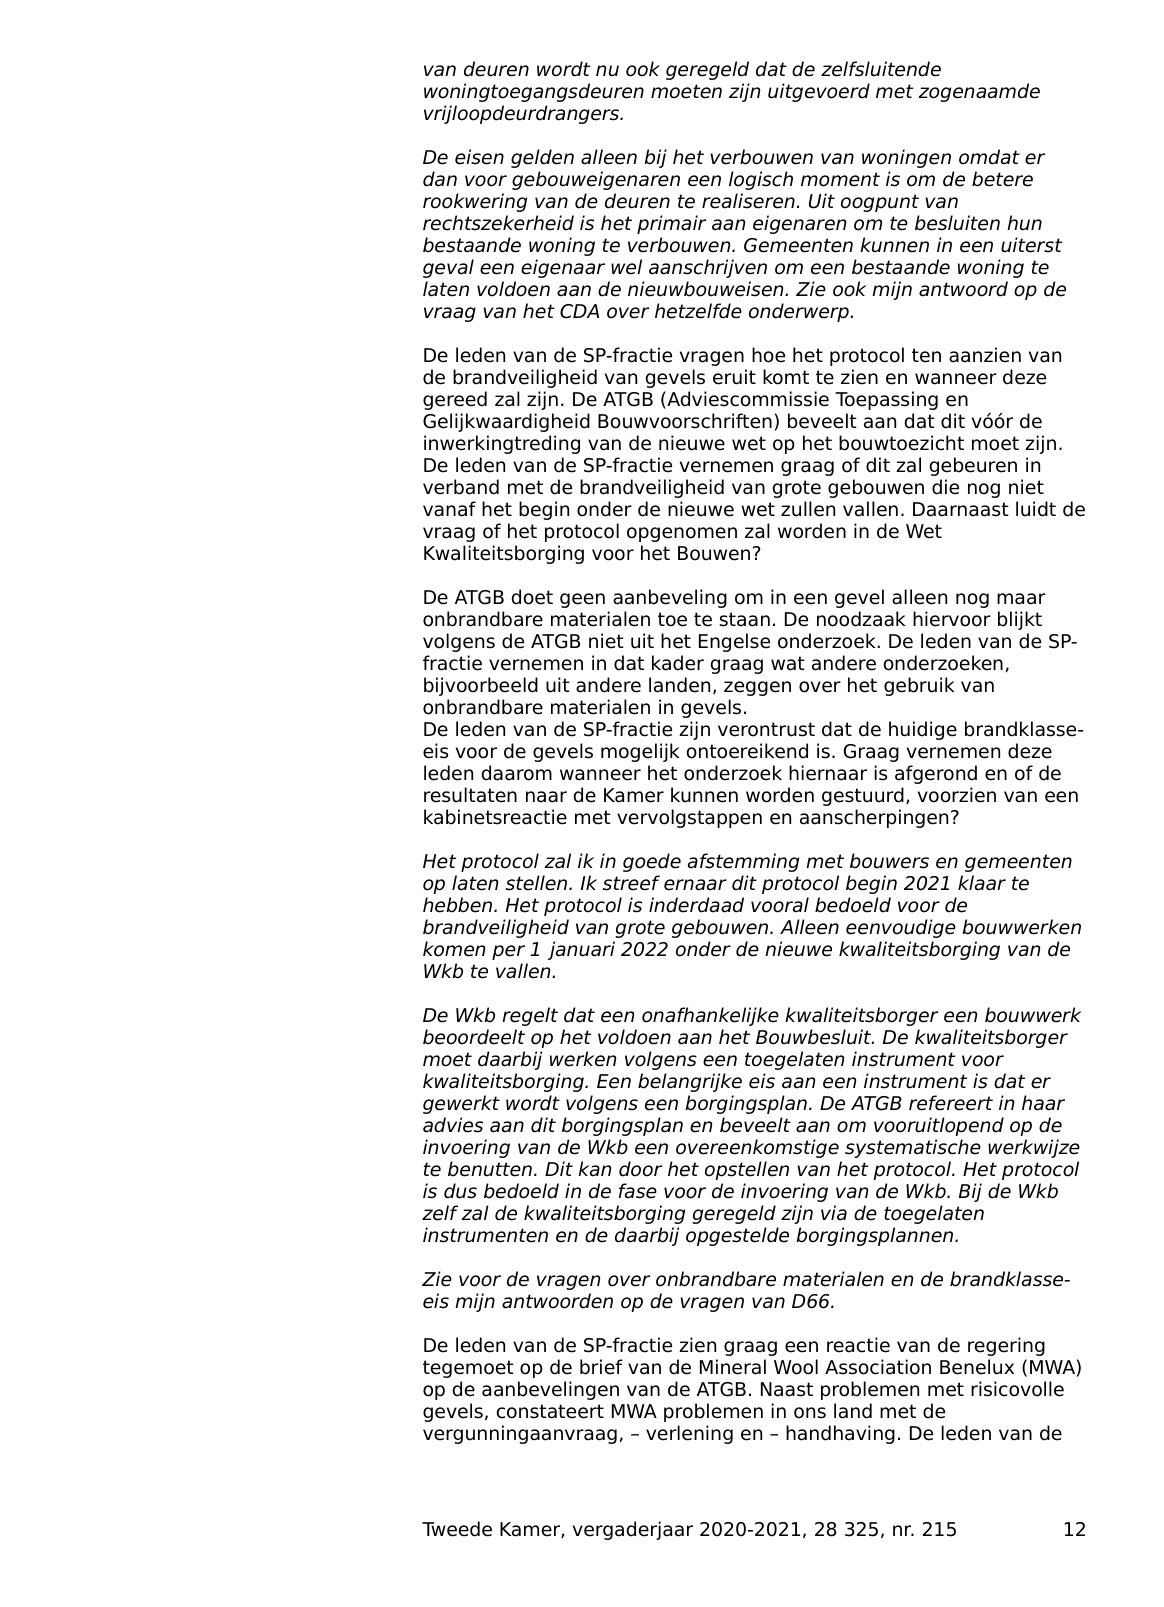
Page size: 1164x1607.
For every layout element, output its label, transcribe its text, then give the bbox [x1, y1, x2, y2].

text De ATGB doet geen aanbeveling om in een gevel alleen nog maar onbrandbare materialen toe te staan. De noodzaak hiervoor blijkt volgens de ATGB niet uit het Engelse onderzoek. De leden van de SP-fractie vernemen in dat kader graag wat andere onderzoeken, bijvoorbeeld uit andere landen, zeggen over het gebruik van onbrandbare materialen in gevels. [422, 587, 1087, 719]
text Het protocol zal ik in goede afstemming met bouwers en gemeenten op laten stellen. Ik streef ernaar dit protocol begin 2021 klaar te hebben. Het protocol is inderdaad vooral bedoeld voor de brandveiligheid van grote gebouwen. Alleen eenvoudige bouwwerken komen per 1 januari 2022 onder de nieuwe kwaliteitsborging van de Wkb te vallen. [422, 851, 1087, 983]
text De leden van de SP-fractie zijn verontrust dat de huidige brandklasse-eis voor de gevels mogelijk ontoereikend is. Graag vernemen deze leden daarom wanneer het onderzoek hiernaar is afgerond en of de resultaten naar de Kamer kunnen worden gestuurd, voorzien van een kabinetsreactie met vervolgstappen en aanscherpingen? [422, 719, 1087, 829]
text Zie voor de vragen over onbrandbare materialen en de brandklasse-eis mijn antwoorden op de vragen van D66. [422, 1269, 1087, 1313]
text De eisen gelden alleen bij het verbouwen van woningen omdat er dan voor gebouweigenaren een logisch moment is om de betere rookwering van de deuren te realiseren. Uit oogpunt van rechtszekerheid is het primair aan eigenaren om te besluiten hun bestaande woning te verbouwen. Gemeenten kunnen in een uiterst geval een eigenaar wel aanschrijven om een bestaande woning te laten voldoen aan de nieuwbouweisen. Zie ook mijn antwoord op de vraag van het CDA over hetzelfde onderwerp. [422, 147, 1087, 323]
text De leden van de SP-fractie zien graag een reactie van de regering tegemoet op de brief van de Mineral Wool Association Benelux (MWA) op de aanbevelingen van de ATGB. Naast problemen met risicovolle gevels, constateert MWA problemen in ons land met de vergunningaanvraag, – verlening en – handhaving. De leden van de [422, 1335, 1087, 1445]
text van deuren wordt nu ook geregeld dat de zelfsluitende woningtoegangsdeuren moeten zijn uitgevoerd met zogenaamde vrijloopdeurdrangers. [422, 59, 1087, 125]
text De Wkb regelt dat een onafhankelijke kwaliteitsborger een bouwwerk beoordeelt op het voldoen aan het Bouwbesluit. De kwaliteitsborger moet daarbij werken volgens een toegelaten instrument voor kwaliteitsborging. Een belangrijke eis aan een instrument is dat er gewerkt wordt volgens een borgingsplan. De ATGB refereert in haar advies aan dit borgingsplan en beveelt aan om vooruitlopend op de invoering van de Wkb een overeenkomstige systematische werkwijze te benutten. Dit kan door het opstellen van het protocol. Het protocol is dus bedoeld in de fase voor de invoering van de Wkb. Bij de Wkb zelf zal de kwaliteitsborging geregeld zijn via de toegelaten instrumenten en de daarbij opgestelde borgingsplannen. [422, 1005, 1087, 1247]
text De leden van de SP-fractie vragen hoe het protocol ten aanzien van de brandveiligheid van gevels eruit komt te zien en wanneer deze gereed zal zijn. De ATGB (Adviescommissie Toepassing en Gelijkwaardigheid Bouwvoorschriften) beveelt aan dat dit vóór de inwerkingtreding van de nieuwe wet op het bouwtoezicht moet zijn. De leden van de SP-fractie vernemen graag of dit zal gebeuren in verband met de brandveiligheid van grote gebouwen die nog niet vanaf het begin onder de nieuwe wet zullen vallen. Daarnaast luidt de vraag of het protocol opgenomen zal worden in de Wet Kwaliteitsborging voor het Bouwen? [422, 345, 1087, 565]
